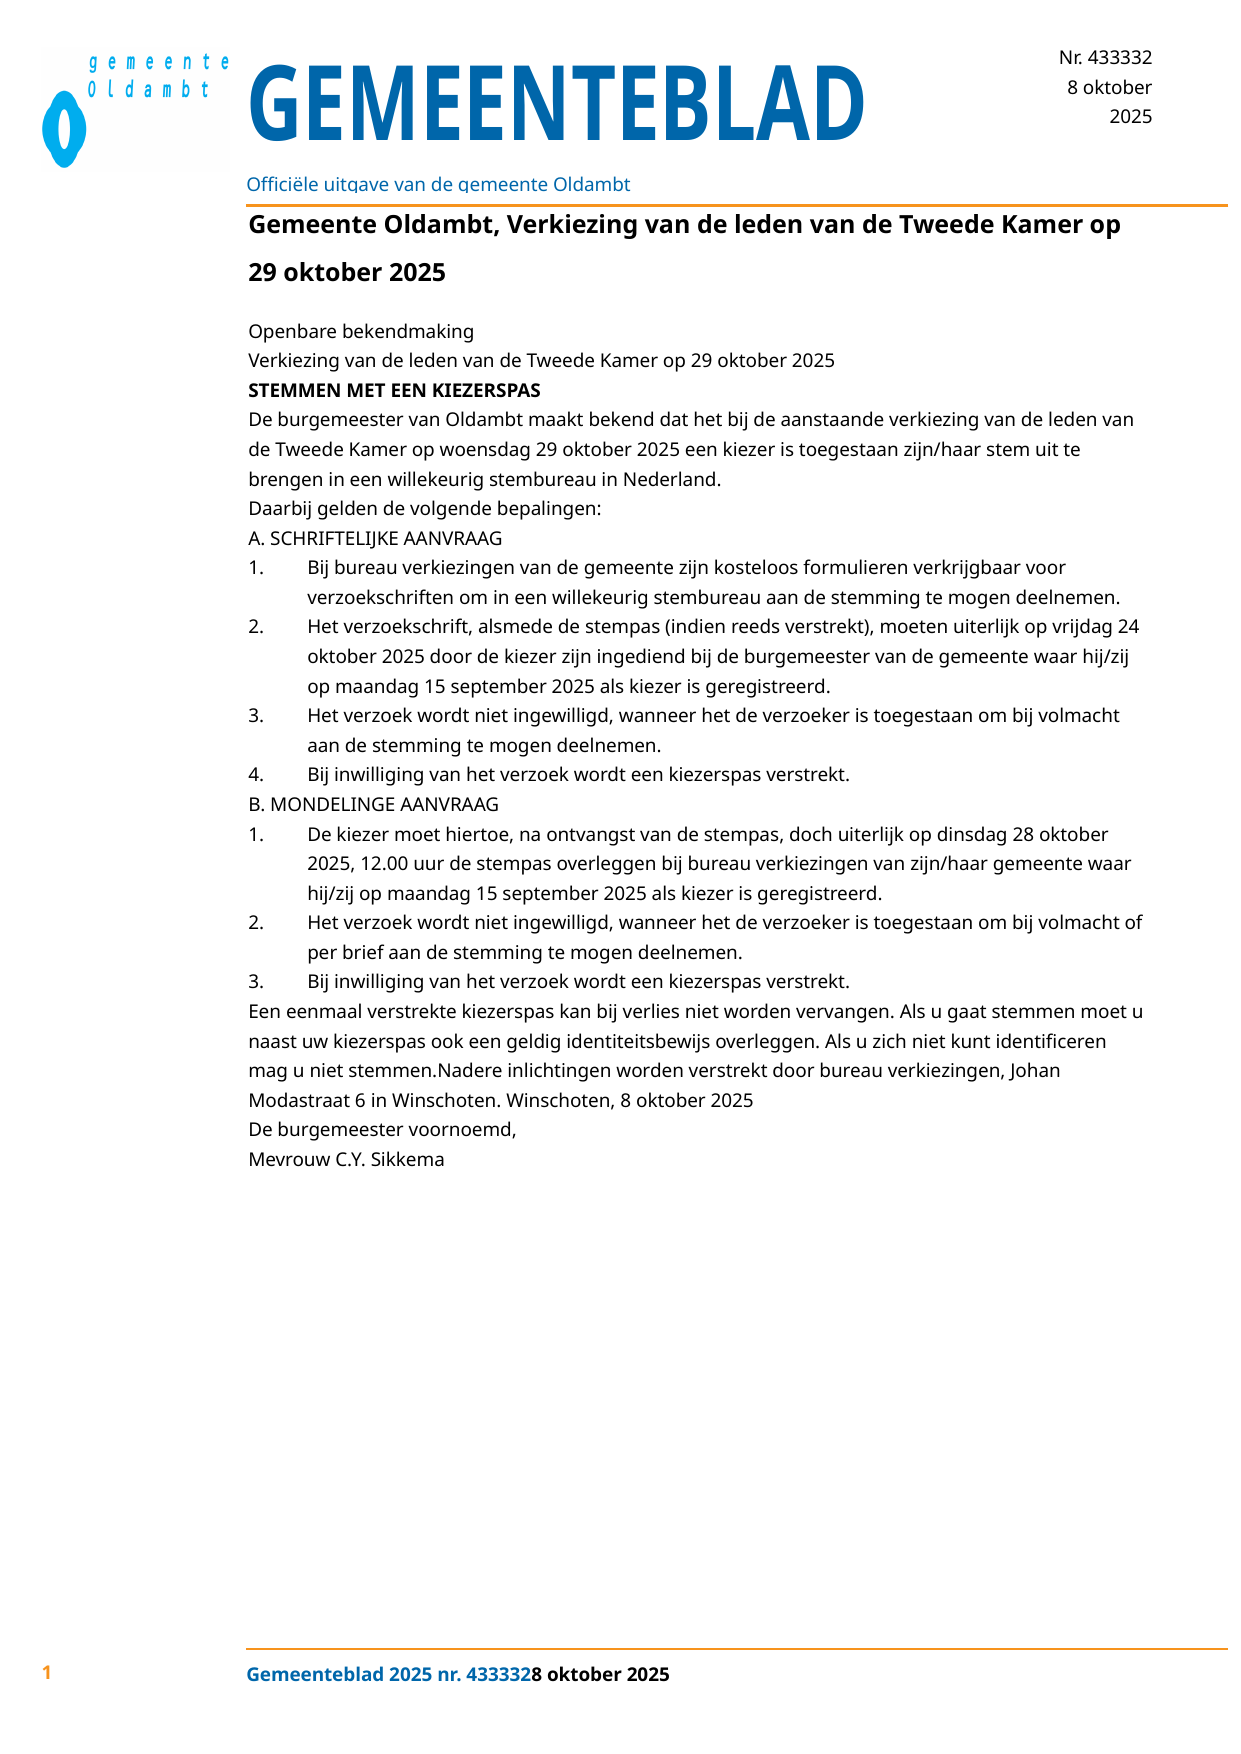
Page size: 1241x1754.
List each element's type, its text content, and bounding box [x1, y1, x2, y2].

text De burgemeester van Oldambt maakt bekend dat het bij de aanstaande verkiezing van de leden van de Tweede Kamer op woensdag 29 oktober 2025 een kiezer is toegestaan zijn/haar stem uit te brengen in een willekeurig stembureau in Nederland. [248, 407, 1152, 492]
list Bij inwilliging van het verzoek wordt een kiezerspas verstrekt. [248, 969, 1152, 994]
list Bij bureau verkiezingen van de gemeente zijn kosteloos formulieren verkrijgbaar voor verzoekschriften om in een willekeurig stembureau aan de stemming te mogen deelnemen. [248, 554, 1152, 610]
text B. MONDELINGE AANVRAAG [248, 791, 1152, 817]
list Het verzoek wordt niet ingewilligd, wanneer het de verzoeker is toegestaan om bij volmacht of per brief aan de stemming te mogen deelnemen. [248, 909, 1152, 965]
list Het verzoek wordt niet ingewilligd, wanneer het de verzoeker is toegestaan om bij volmacht aan de stemming te mogen deelnemen. [248, 702, 1152, 758]
text Daarbij gelden de volgende bepalingen: [248, 495, 1152, 521]
text A. SCHRIFTELIJKE AANVRAAG [248, 525, 1152, 551]
list Het verzoekschrift, alsmede de stempas (indien reeds verstrekt), moeten uiterlijk op vrijdag 24 oktober 2025 door de kiezer zijn ingediend bij de burgemeester van de gemeente waar hij/zij op maandag 15 september 2025 als kiezer is geregistreerd. [248, 614, 1152, 699]
text Een eenmaal verstrekte kiezerspas kan bij verlies niet worden vervangen. Als u gaat stemmen moet u naast uw kiezerspas ook een geldig identiteitsbewijs overleggen. Als u zich niet kunt identificeren mag u niet stemmen.Nadere inlichtingen worden verstrekt door bureau verkiezingen, Johan Modastraat 6 in Winschoten. Winschoten, 8 oktober 2025 [248, 998, 1152, 1113]
list De kiezer moet hiertoe, na ontvangst van de stempas, doch uiterlijk op dinsdag 28 oktober 2025, 12.00 uur de stempas overleggen bij bureau verkiezingen van zijn/haar gemeente waar hij/zij op maandag 15 september 2025 als kiezer is geregistreerd. [248, 821, 1152, 906]
text De burgemeester voornoemd, [248, 1117, 1152, 1142]
text Gemeente Oldambt, Verkiezing van de leden van de Tweede Kamer op 29 oktober 2025 [248, 207, 1152, 288]
list Bij inwilliging van het verzoek wordt een kiezerspas verstrekt. [248, 762, 1152, 787]
text Mevrouw C.Y. Sikkema [248, 1146, 1152, 1172]
picture [41, 47, 231, 172]
text STEMMEN MET EEN KIEZERSPAS [248, 377, 1152, 403]
text Verkiezing van de leden van de Tweede Kamer op 29 oktober 2025 [248, 347, 1152, 373]
text Openbare bekendmaking [248, 318, 1152, 344]
